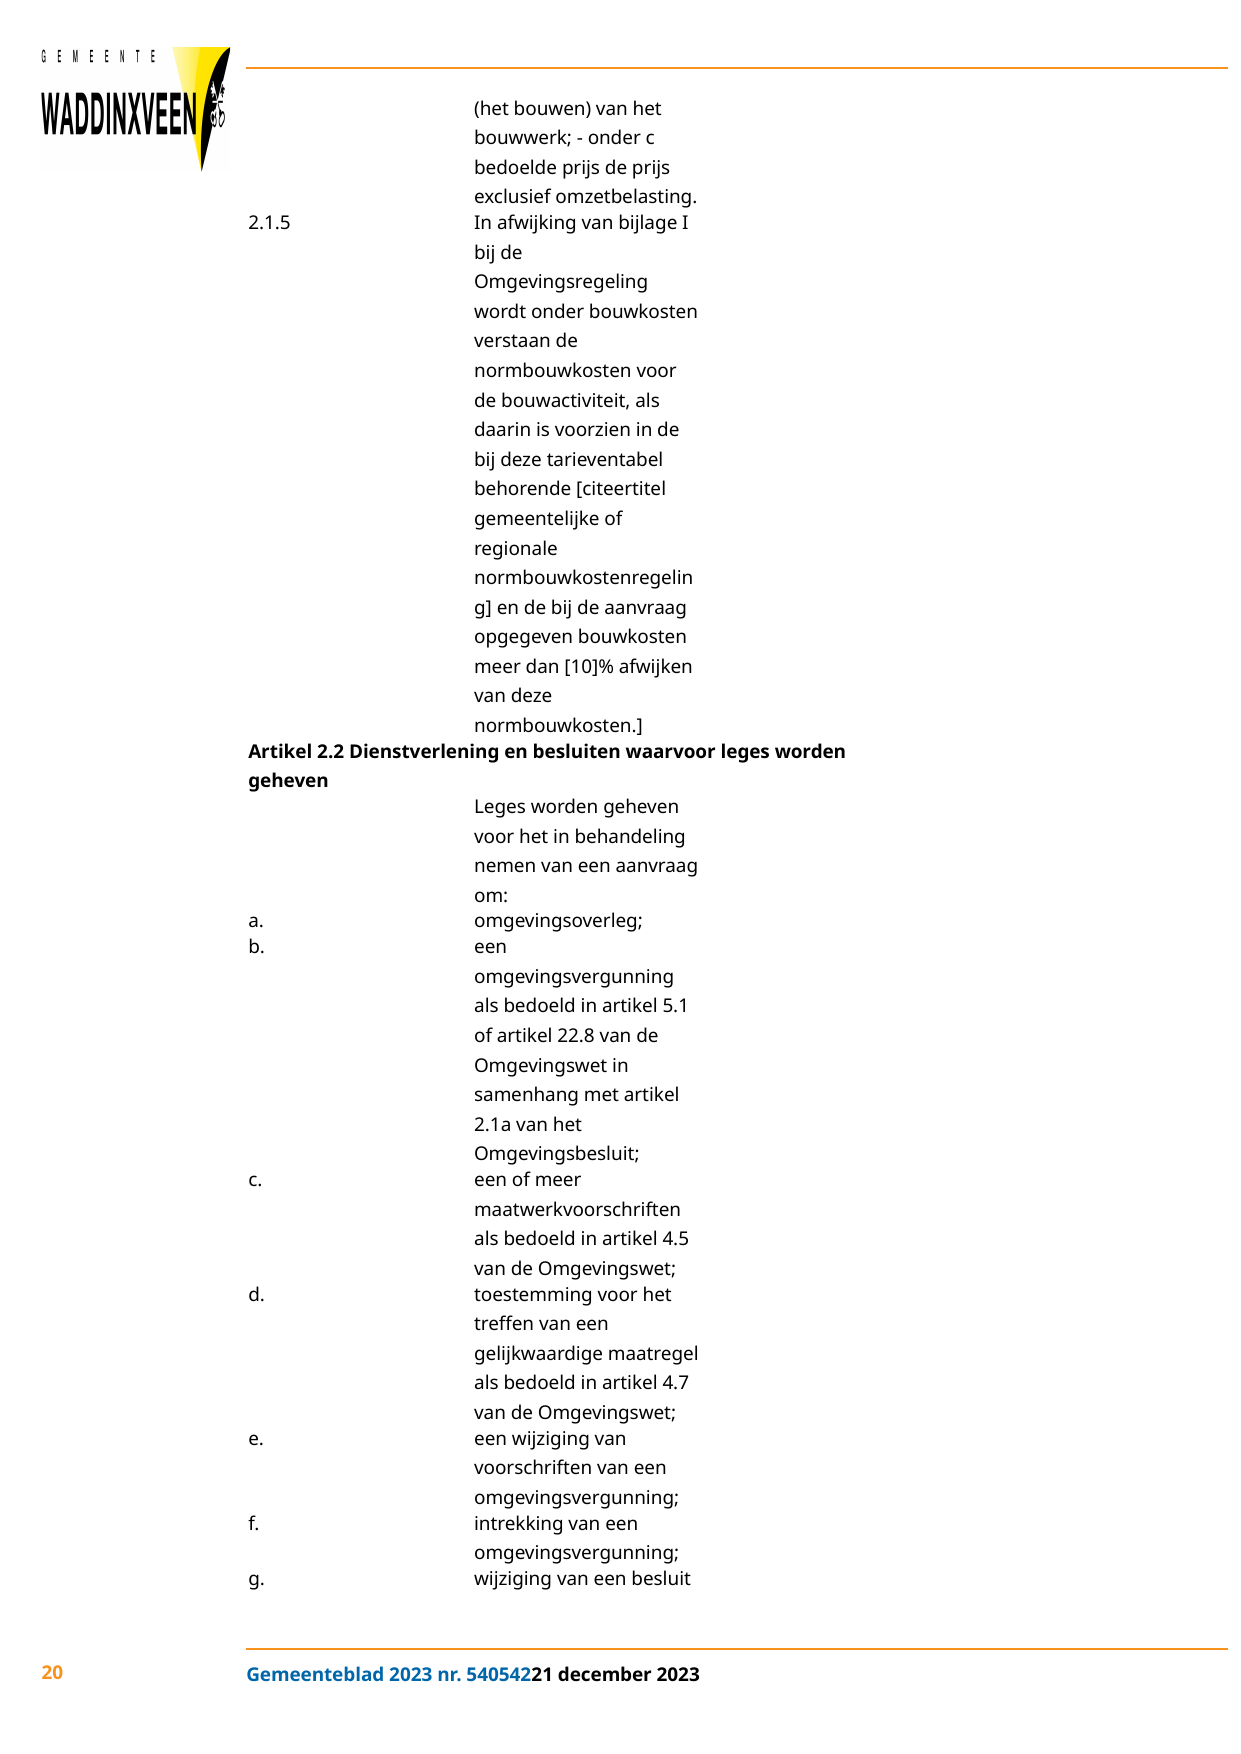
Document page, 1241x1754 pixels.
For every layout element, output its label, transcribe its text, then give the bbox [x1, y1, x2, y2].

table_cell [926, 1425, 1152, 1510]
table_cell b. [248, 934, 474, 1166]
table_cell een of meer maatwerkvoorschriften als bedoeld in artikel 4.5 van de Omgevingswet; [474, 1166, 700, 1281]
table_cell [926, 1166, 1152, 1281]
table_cell [700, 908, 926, 933]
table_cell (het bouwen) van het bouwwerk; - onder c bedoelde prijs de prijs exclusief omzetbelasting. [474, 95, 700, 209]
table_cell Artikel 2.2 Dienstverlening en besluiten waarvoor leges worden geheven [248, 738, 926, 793]
table_cell [248, 95, 474, 209]
table_cell [926, 738, 1152, 793]
table_cell [700, 1510, 926, 1565]
table_cell [926, 1565, 1152, 1591]
table_cell [926, 1510, 1152, 1565]
table_cell Leges worden geheven voor het in behandeling nemen van een aanvraag om: [474, 793, 700, 908]
table_cell omgevingsoverleg; [474, 908, 700, 933]
table_cell intrekking van een omgevingsvergunning; [474, 1510, 700, 1565]
table_cell [700, 1166, 926, 1281]
table_cell c. [248, 1166, 474, 1281]
table_cell [926, 95, 1152, 209]
table_cell In afwijking van bijlage I bij de Omgevingsregeling wordt onder bouwkosten verstaan de normbouwkosten voor de bouwactiviteit, als daarin is voorzien in de bij deze tarieventabel behorende [citeertitel gemeentelijke of regionale normbouwkostenregeling] en de bij de aanvraag opgegeven bouwkosten meer dan [10]% afwijken van deze normbouwkosten.] [474, 209, 700, 738]
table_cell [926, 908, 1152, 933]
table_cell [700, 1281, 926, 1425]
table_cell [926, 934, 1152, 1166]
table_cell een omgevingsvergunning als bedoeld in artikel 5.1 of artikel 22.8 van de Omgevingswet in samenhang met artikel 2.1a van het Omgevingsbesluit; [474, 934, 700, 1166]
table_cell [926, 1281, 1152, 1425]
table_cell wijziging van een besluit [474, 1565, 700, 1591]
table_cell [700, 793, 926, 908]
table_cell d. [248, 1281, 474, 1425]
table_cell a. [248, 908, 474, 933]
table_cell f. [248, 1510, 474, 1565]
table_cell [700, 209, 926, 738]
table_cell [700, 95, 926, 209]
table_cell 2.1.5 [248, 209, 474, 738]
table_cell een wijziging van voorschriften van een omgevingsvergunning; [474, 1425, 700, 1510]
table_cell [926, 209, 1152, 738]
picture [41, 47, 231, 172]
table_cell e. [248, 1425, 474, 1510]
table_cell [700, 934, 926, 1166]
table_cell toestemming voor het treffen van een gelijkwaardige maatregel als bedoeld in artikel 4.7 van de Omgevingswet; [474, 1281, 700, 1425]
table_cell [700, 1565, 926, 1591]
table_cell [700, 1425, 926, 1510]
table_cell [926, 793, 1152, 908]
table_cell [248, 793, 474, 908]
table_cell g. [248, 1565, 474, 1591]
